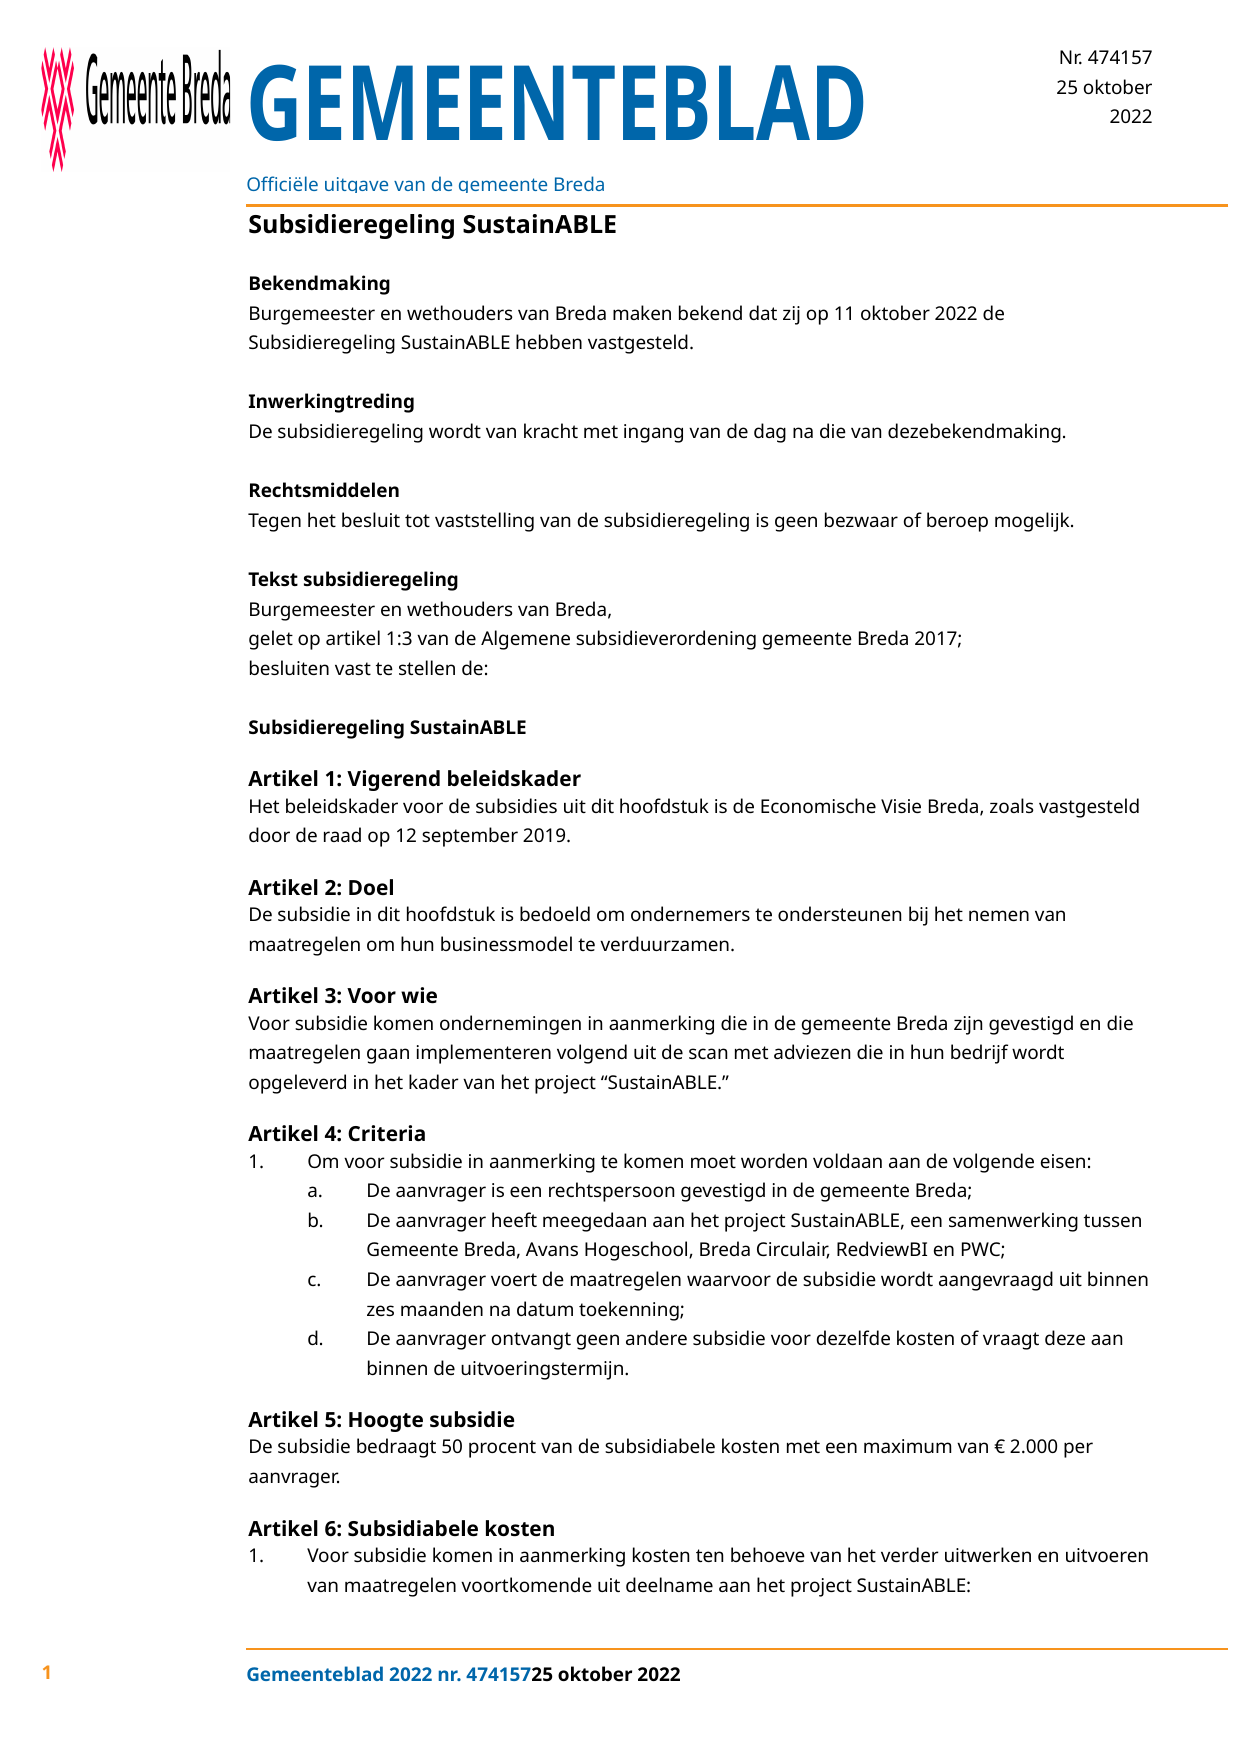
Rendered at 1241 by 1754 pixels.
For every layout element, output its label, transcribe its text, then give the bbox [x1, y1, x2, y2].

text Artikel 1: Vigerend beleidskader [248, 764, 1152, 793]
text Subsidieregeling SustainABLE [248, 714, 1152, 740]
list De aanvrager is een rechtspersoon gevestigd in de gemeente Breda; [307, 1177, 1152, 1203]
text Burgemeester en wethouders van Breda, [248, 596, 1152, 621]
text Het beleidskader voor de subsidies uit dit hoofdstuk is de Economische Visie Breda, zoals vastgesteld door de raad op 12 september 2019. [248, 793, 1152, 848]
text Artikel 4: Criteria [248, 1119, 1152, 1148]
text Burgemeester en wethouders van Breda maken bekend dat zij op 11 oktober 2022 de Subsidieregeling SustainABLE hebben vastgesteld. [248, 300, 1152, 355]
text Artikel 2: Doel [248, 873, 1152, 901]
text Bekendmaking [248, 270, 1152, 296]
text Artikel 6: Subsidiabele kosten [248, 1514, 1152, 1542]
text gelet op artikel 1:3 van de Algemene subsidieverordening gemeente Breda 2017; [248, 625, 1152, 651]
text De subsidie bedraagt 50 procent van de subsidiabele kosten met een maximum van € 2.000 per aanvrager. [248, 1434, 1152, 1489]
text Rechtsmiddelen [248, 477, 1152, 503]
text Voor subsidie komen ondernemingen in aanmerking die in de gemeente Breda zijn gevestigd en die maatregelen gaan implementeren volgend uit de scan met adviezen die in hun bedrijf wordt opgeleverd in het kader van het project “SustainABLE.” [248, 1010, 1152, 1095]
picture [41, 47, 231, 172]
list De aanvrager ontvangt geen andere subsidie voor dezelfde kosten of vraagt deze aan binnen de uitvoeringstermijn. [307, 1325, 1152, 1381]
text Tekst subsidieregeling [248, 566, 1152, 592]
text De subsidie in dit hoofdstuk is bedoeld om ondernemers te ondersteunen bij het nemen van maatregelen om hun businessmodel te verduurzamen. [248, 901, 1152, 957]
list Om voor subsidie in aanmerking te komen moet worden voldaan aan de volgende eisen: [248, 1148, 1152, 1173]
text De subsidieregeling wordt van kracht met ingang van de dag na die van dezebekendmaking. [248, 418, 1152, 444]
list Voor subsidie komen in aanmerking kosten ten behoeve van het verder uitwerken en uitvoeren van maatregelen voortkomende uit deelname aan het project SustainABLE: [248, 1542, 1152, 1597]
text Tegen het besluit tot vaststelling van de subsidieregeling is geen bezwaar of beroep mogelijk. [248, 507, 1152, 533]
list De aanvrager heeft meegedaan aan het project SustainABLE, een samenwerking tussen Gemeente Breda, Avans Hogeschool, Breda Circulair, RedviewBI en PWC; [307, 1207, 1152, 1262]
text Artikel 3: Voor wie [248, 981, 1152, 1010]
text Artikel 5: Hoogte subsidie [248, 1405, 1152, 1434]
text besluiten vast te stellen de: [248, 655, 1152, 681]
text Inwerkingtreding [248, 389, 1152, 414]
list De aanvrager voert de maatregelen waarvoor de subsidie wordt aangevraagd uit binnen zes maanden na datum toekenning; [307, 1266, 1152, 1321]
text Subsidieregeling SustainABLE [248, 207, 1152, 241]
